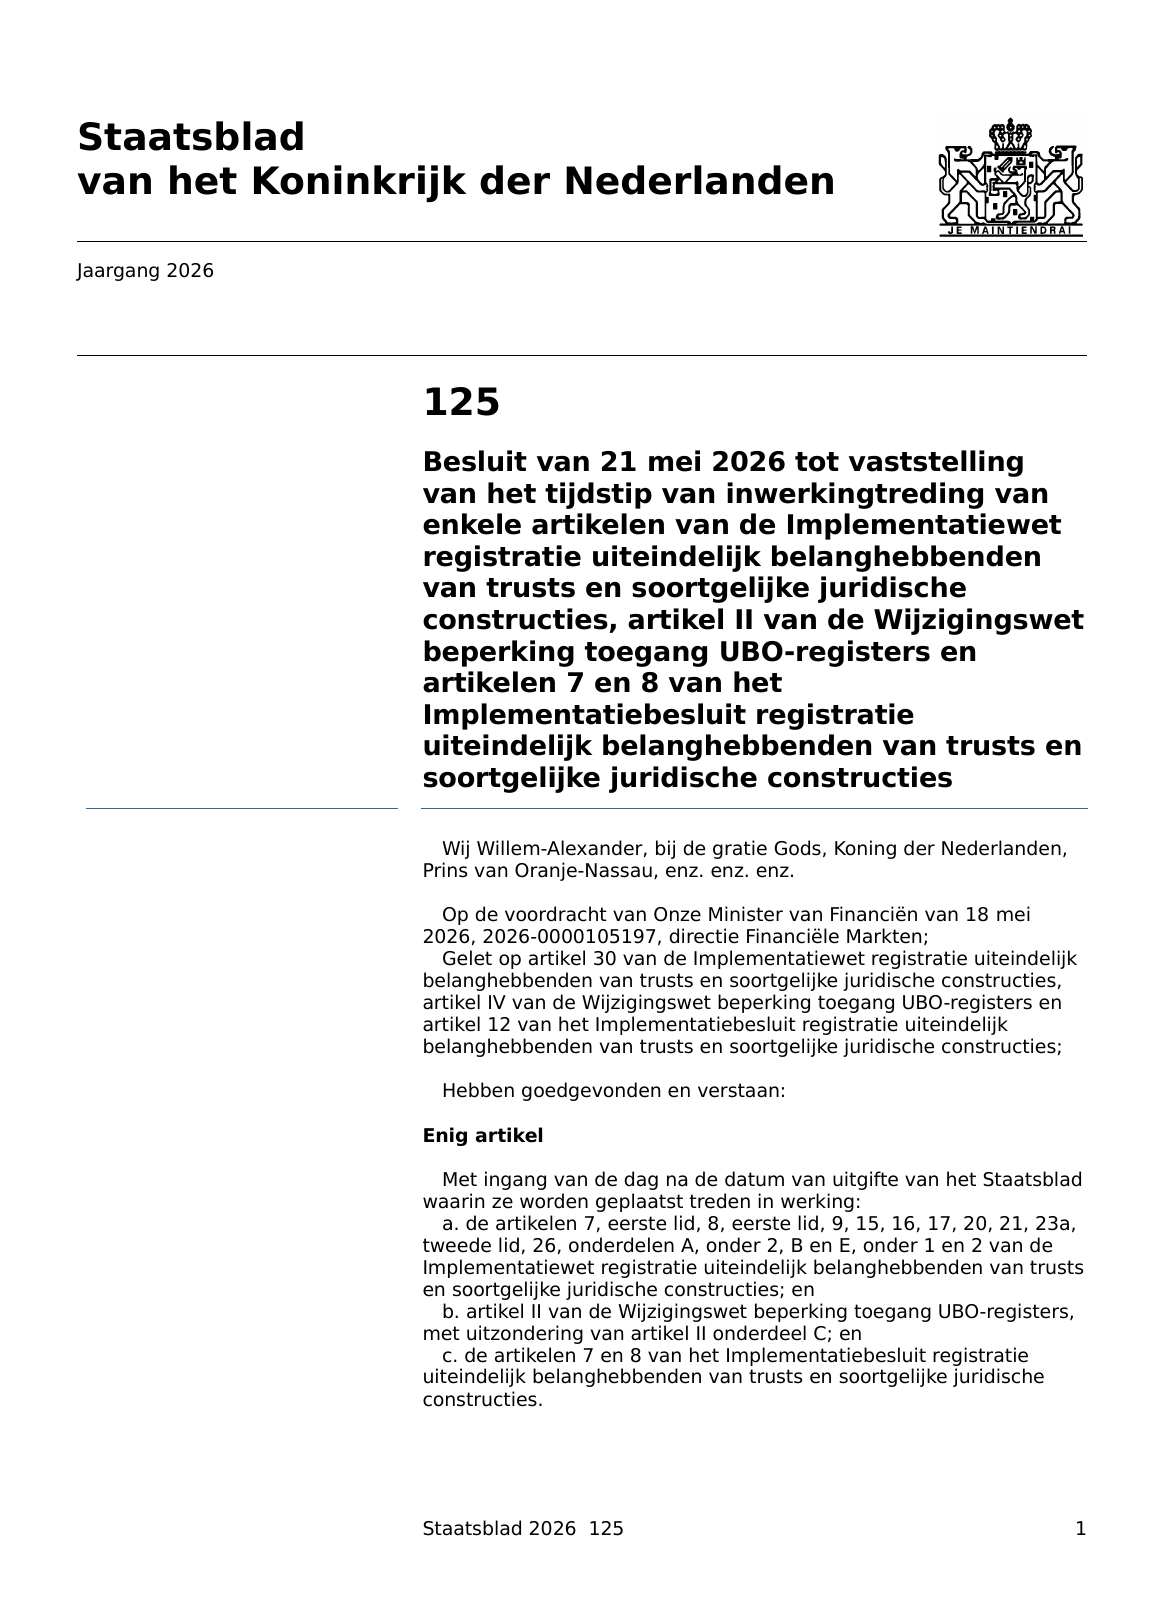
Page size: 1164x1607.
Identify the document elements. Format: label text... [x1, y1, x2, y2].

text b. artikel II van de Wijzigingswet beperking toegang UBO-registers, met uitzondering van artikel II onderdeel C; en [422, 1301, 1087, 1344]
table_cell Jaargang 2026 [77, 242, 1087, 355]
text Hebben goedgevonden en verstaan: [422, 1080, 1087, 1102]
table_header Staatsblad van het Koninkrijk der Nederlanden [77, 100, 886, 241]
table_header [886, 100, 1087, 241]
text Op de voordracht van Onze Minister van Financiën van 18 mei 2026, 2026-0000105197, directie Financiële Markten; [422, 904, 1087, 948]
text Met ingang van de dag na de datum van uitgifte van het Staatsblad waarin ze worden geplaatst treden in werking: [422, 1169, 1087, 1213]
picture [936, 115, 1087, 240]
text c. de artikelen 7 en 8 van het Implementatiebesluit registratie uiteindelijk belanghebbenden van trusts en soortgelijke juridische constructies. [422, 1344, 1087, 1410]
text Gelet op artikel 30 van de Implementatiewet registratie uiteindelijk belanghebbenden van trusts en soortgelijke juridische constructies, artikel IV van de Wijzigingswet beperking toegang UBO-registers en artikel 12 van het Implementatiebesluit registratie uiteindelijk belanghebbenden van trusts en soortgelijke juridische constructies; [422, 948, 1087, 1058]
text Besluit van 21 mei 2026 tot vaststelling van het tijdstip van inwerkingtreding van enkele artikelen van de Implementatiewet registratie uiteindelijk belanghebbenden van trusts en soortgelijke juridische constructies, artikel II van de Wijzigingswet beperking toegang UBO-registers en artikelen 7 en 8 van het Implementatiebesluit registratie uiteindelijk belanghebbenden van trusts en soortgelijke juridische constructies [422, 447, 1087, 794]
subtitle Enig artikel [422, 1124, 1087, 1146]
text a. de artikelen 7, eerste lid, 8, eerste lid, 9, 15, 16, 17, 20, 21, 23a, tweede lid, 26, onderdelen A, onder 2, B en E, onder 1 en 2 van de Implementatiewet registratie uiteindelijk belanghebbenden van trusts en soortgelijke juridische constructies; en [422, 1213, 1087, 1301]
subtitle 125 [422, 381, 1087, 424]
text Wij Willem-Alexander, bij de gratie Gods, Koning der Nederlanden, Prins van Oranje-Nassau, enz. enz. enz. [422, 838, 1087, 882]
